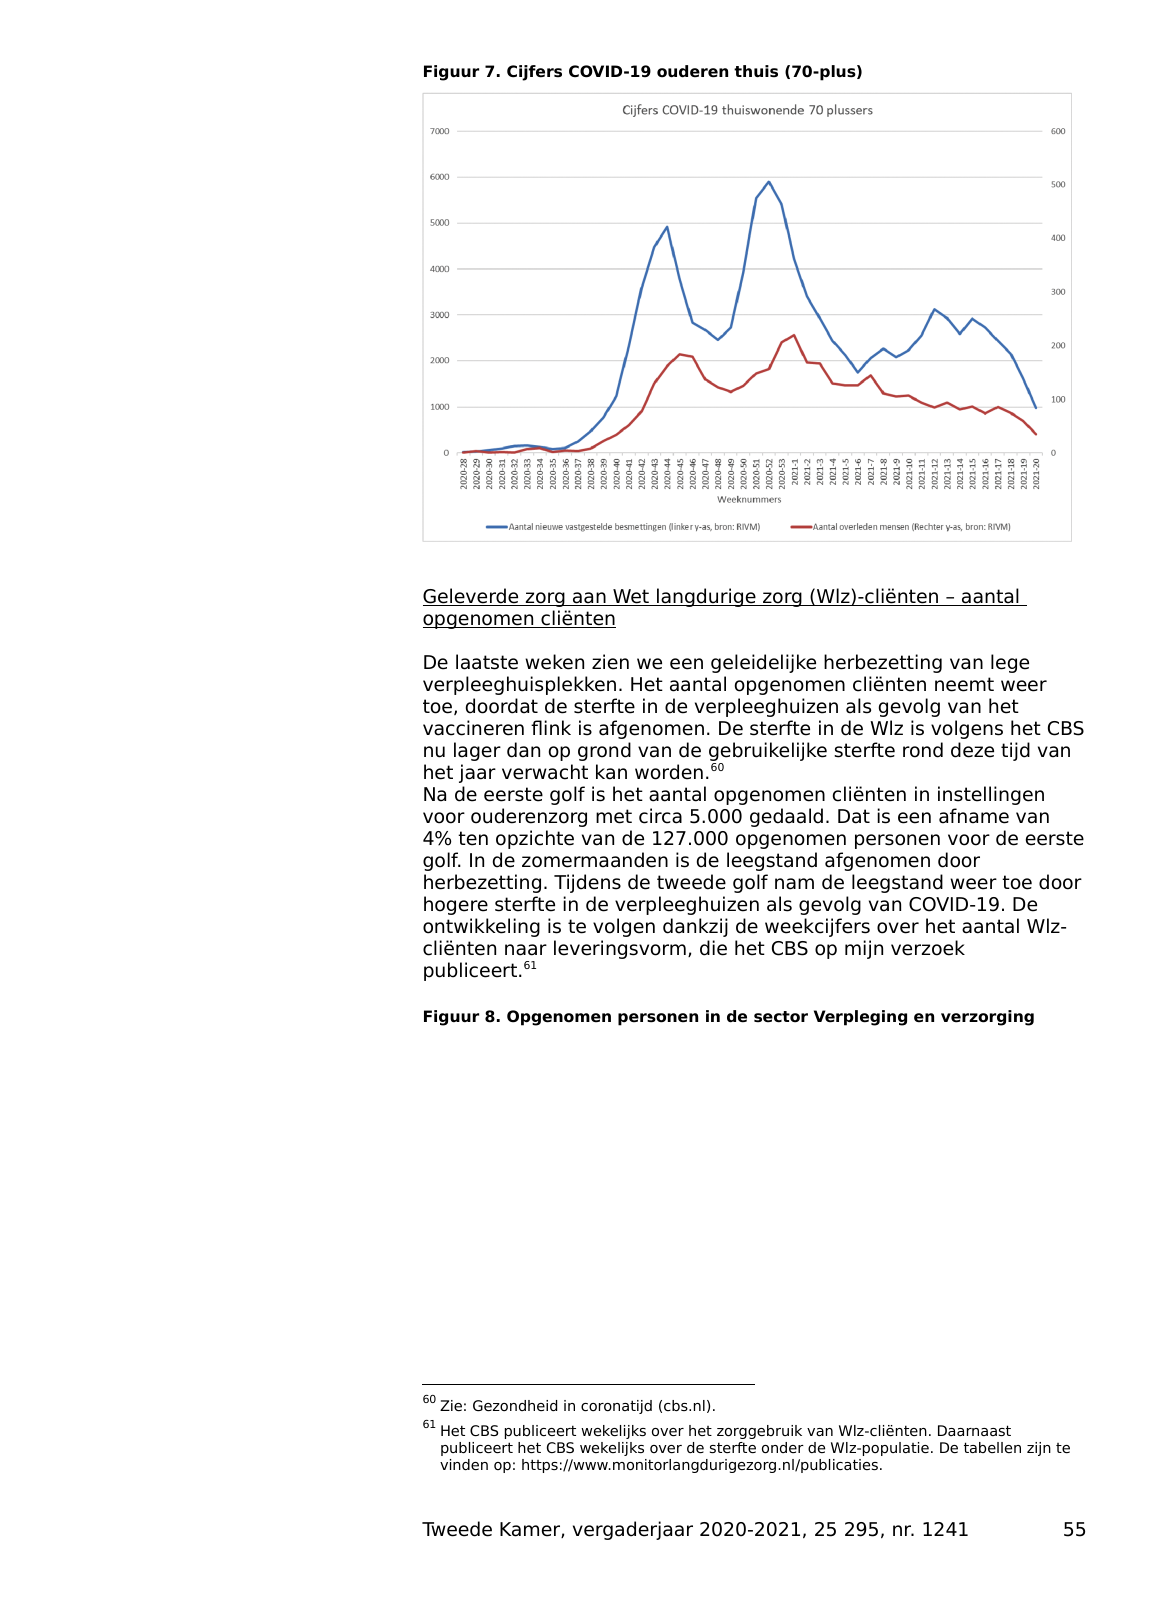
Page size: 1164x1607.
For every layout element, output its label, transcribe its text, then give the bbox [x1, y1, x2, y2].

text Figuur 8. Opgenomen personen in de sector Verpleging en verzorging [422, 1008, 1072, 1026]
subtitle Geleverde zorg aan Wet langdurige zorg (Wlz)-cliënten – aantal opgenomen cliënten [422, 586, 1087, 630]
picture [422, 92, 1072, 542]
text Het CBS publiceert wekelijks over het zorggebruik van Wlz-cliënten. Daarnaast publiceert het CBS wekelijks over de sterfte onder de Wlz-populatie. De tabellen zijn te vinden op: https://www.monitorlangdurigezorg.nl/publicaties. [422, 1418, 1087, 1474]
text Figuur 7. Cijfers COVID-19 ouderen thuis (70-plus) [422, 63, 1072, 81]
text De laatste weken zien we een geleidelijke herbezetting van lege verpleeghuisplekken. Het aantal opgenomen cliënten neemt weer toe, doordat de sterfte in de verpleeghuizen als gevolg van het vaccineren flink is afgenomen. De sterfte in de Wlz is volgens het CBS nu lager dan op grond van de gebruikelijke sterfte rond deze tijd van het jaar verwacht kan worden. [422, 652, 1087, 784]
text Na de eerste golf is het aantal opgenomen cliënten in instellingen voor ouderenzorg met circa 5.000 gedaald. Dat is een afname van 4% ten opzichte van de 127.000 opgenomen personen voor de eerste golf. In de zomermaanden is de leegstand afgenomen door herbezetting. Tijdens de tweede golf nam de leegstand weer toe door hogere sterfte in de verpleeghuizen als gevolg van COVID-19. De ontwikkeling is te volgen dankzij de weekcijfers over het aantal Wlz-cliënten naar leveringsvorm, die het CBS op mijn verzoek publiceert. [422, 784, 1087, 982]
text Zie: Gezondheid in coronatijd (cbs.nl). [422, 1393, 1087, 1416]
